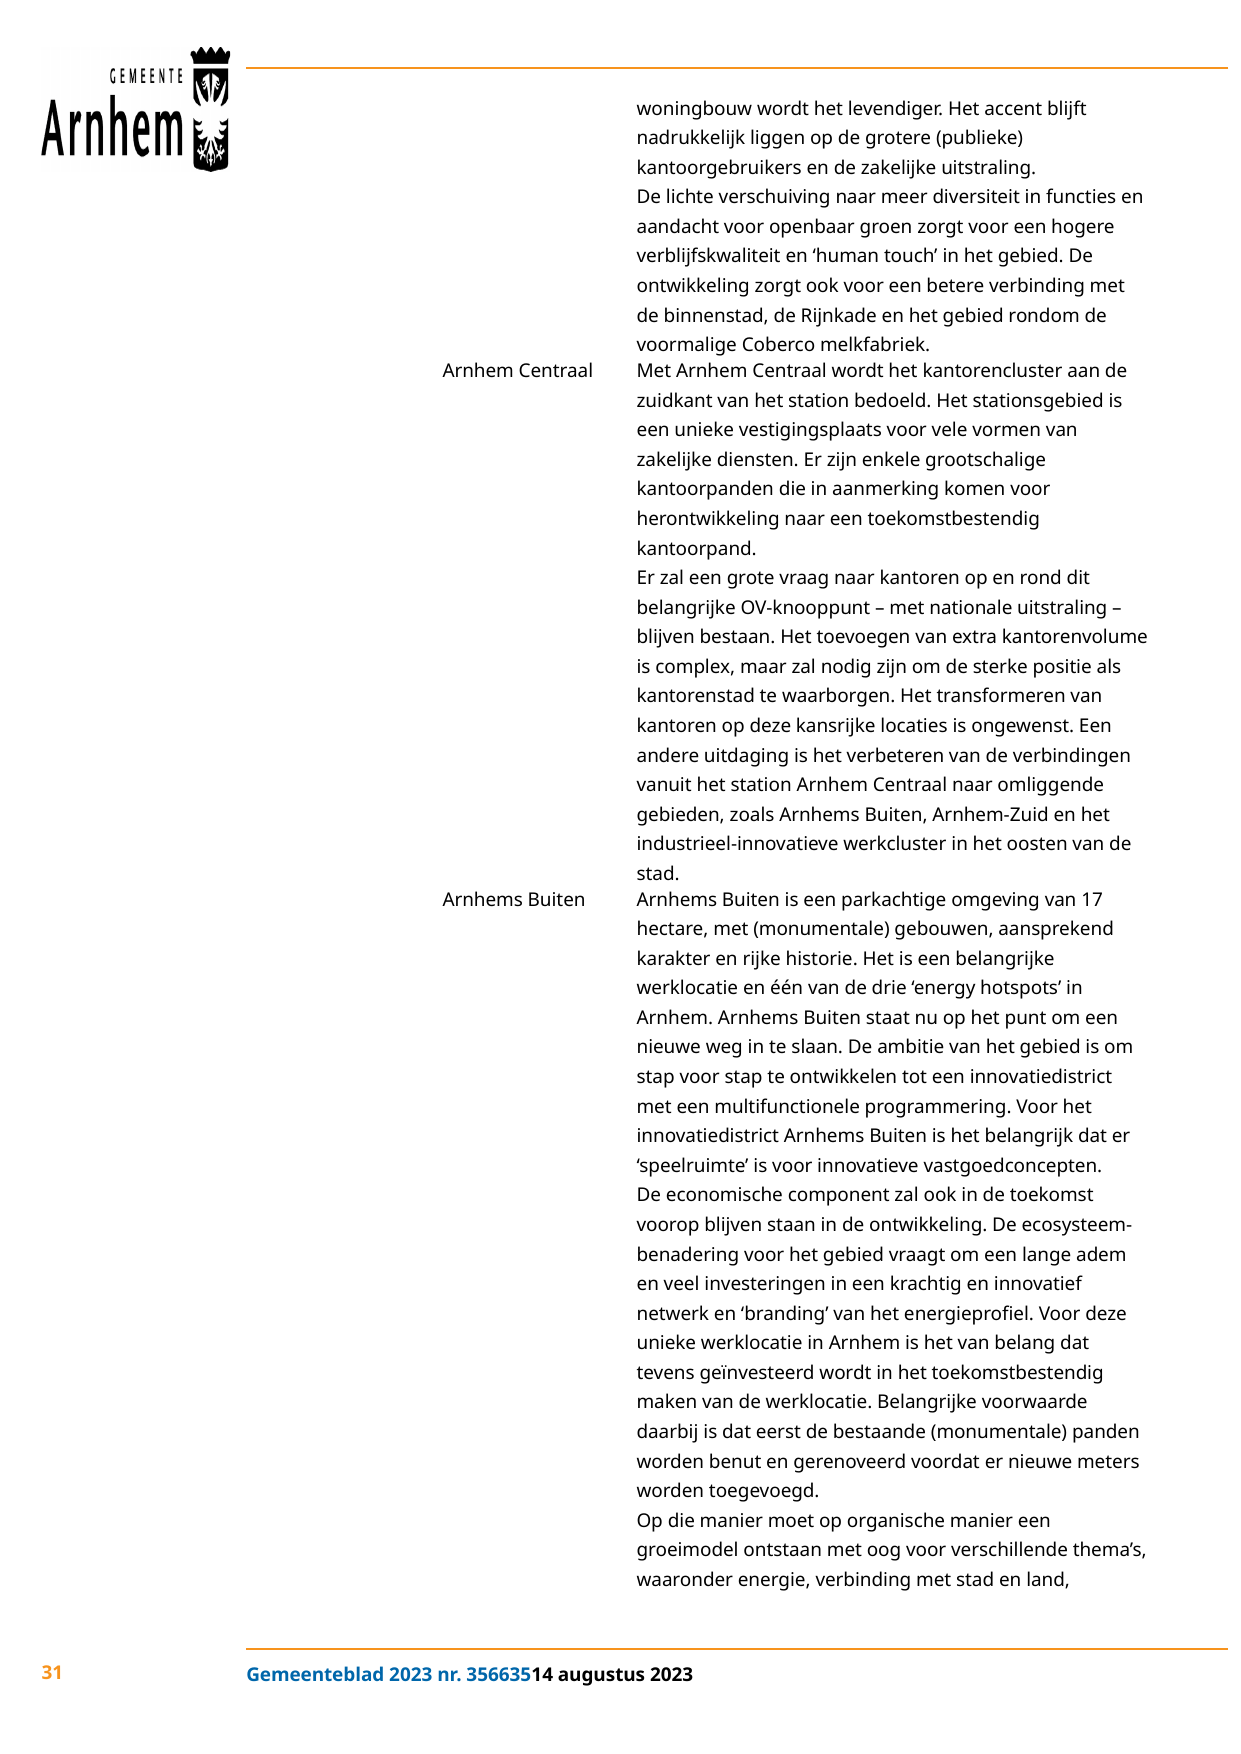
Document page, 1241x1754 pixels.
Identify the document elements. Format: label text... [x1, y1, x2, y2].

picture [41, 47, 231, 172]
table_cell Met Arnhem Centraal wordt het kantorencluster aan de zuidkant van het station bedoeld. Het stationsgebied is een unieke vestigingsplaats voor vele vormen van zakelijke diensten. Er zijn enkele grootschalige kantoorpanden die in aanmerking komen voor herontwikkeling naar een toekomstbestendig kantoorpand. Er zal een grote vraag naar kantoren op en rond dit belangrijke OV-knooppunt – met nationale uitstraling – blijven bestaan. Het toevoegen van extra kantorenvolume is complex, maar zal nodig zijn om de sterke positie als kantorenstad te waarborgen. Het transformeren van kantoren op deze kansrijke locaties is ongewenst. Een andere uitdaging is het verbeteren van de verbindingen vanuit het station Arnhem Centraal naar omliggende gebieden, zoals Arnhems Buiten, Arnhem-Zuid en het industrieel-innovatieve werkcluster in het oosten van de stad. [636, 357, 1152, 886]
table_cell woningbouw wordt het levendiger. Het accent blijft nadrukkelijk liggen op de grotere (publieke) kantoorgebruikers en de zakelijke uitstraling. De lichte verschuiving naar meer diversiteit in functies en aandacht voor openbaar groen zorgt voor een hogere verblijfskwaliteit en ‘human touch’ in het gebied. De ontwikkeling zorgt ook voor een betere verbinding met de binnenstad, de Rijnkade en het gebied rondom de voormalige Coberco melkfabriek. [636, 95, 1152, 357]
table_cell Arnhems Buiten is een parkachtige omgeving van 17 hectare, met (monumentale) gebouwen, aansprekend karakter en rijke historie. Het is een belangrijke werklocatie en één van de drie ‘energy hotspots’ in Arnhem. Arnhems Buiten staat nu op het punt om een nieuwe weg in te slaan. De ambitie van het gebied is om stap voor stap te ontwikkelen tot een innovatiedistrict met een multifunctionele programmering. Voor het innovatiedistrict Arnhems Buiten is het belangrijk dat er ‘speelruimte’ is voor innovatieve vastgoedconcepten. De economische component zal ook in de toekomst voorop blijven staan in de ontwikkeling. De ecosysteem-benadering voor het gebied vraagt om een lange adem en veel investeringen in een krachtig en innovatief netwerk en ‘branding’ van het energieprofiel. Voor deze unieke werklocatie in Arnhem is het van belang dat tevens geïnvesteerd wordt in het toekomstbestendig maken van de werklocatie. Belangrijke voorwaarde daarbij is dat eerst de bestaande (monumentale) panden worden benut en gerenoveerd voordat er nieuwe meters worden toegevoegd. Op die manier moet op organische manier een groeimodel ontstaan met oog voor verschillende thema’s, waaronder energie, verbinding met stad en land, [636, 886, 1152, 1592]
table_cell [248, 886, 442, 1592]
table_cell [248, 95, 442, 357]
table_cell Arnhems Buiten [442, 886, 636, 1592]
table_cell [442, 95, 636, 357]
table_cell Arnhem Centraal [442, 357, 636, 886]
table_cell [248, 357, 442, 886]
